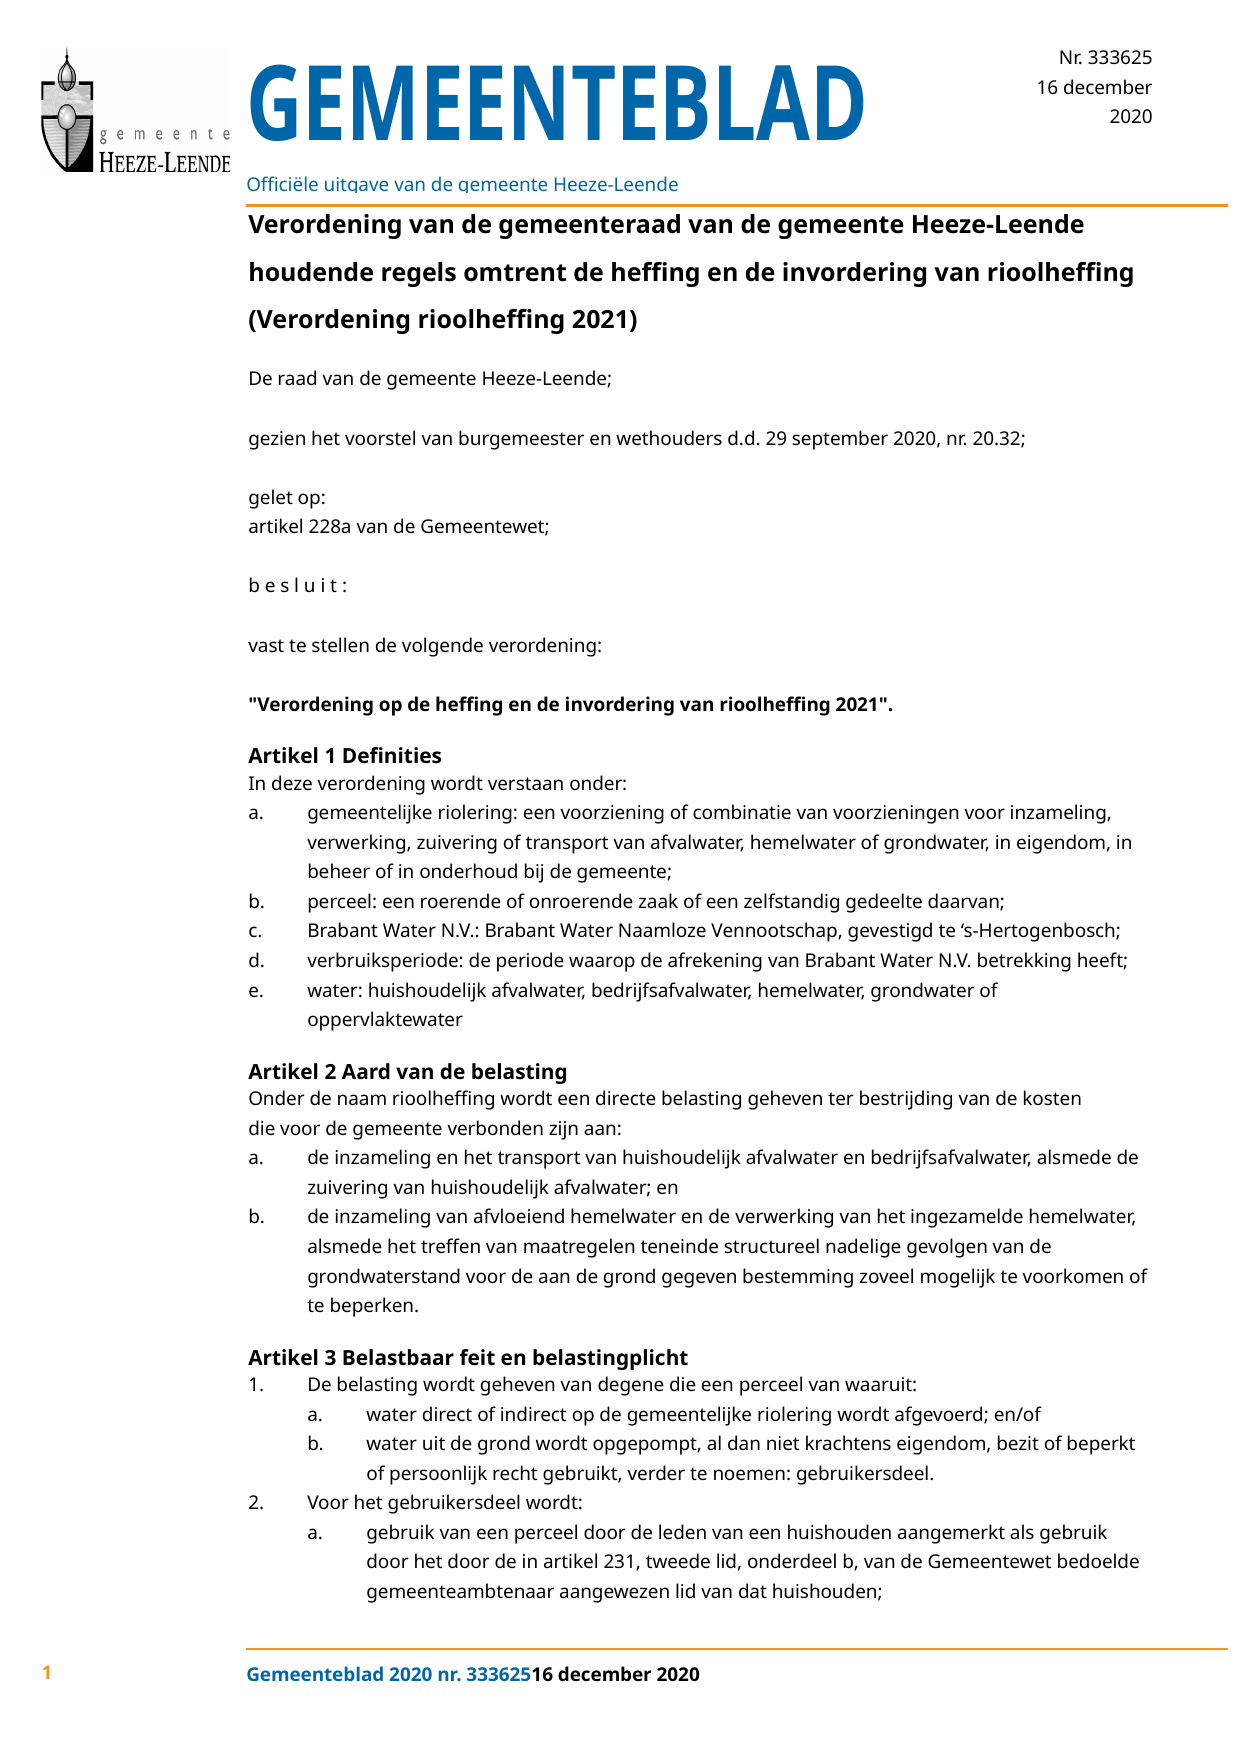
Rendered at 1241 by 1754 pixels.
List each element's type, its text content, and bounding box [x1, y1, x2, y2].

list Voor het gebruikersdeel wordt: [248, 1489, 1152, 1515]
list de inzameling en het transport van huishoudelijk afvalwater en bedrijfsafvalwater, alsmede de zuivering van huishoudelijk afvalwater; en [248, 1144, 1152, 1200]
list verbruiksperiode: de periode waarop de afrekening van Brabant Water N.V. betrekking heeft; [248, 947, 1152, 973]
text Artikel 3 Belastbaar feit en belastingplicht [248, 1343, 1152, 1371]
list perceel: een roerende of onroerende zaak of een zelfstandig gedeelte daarvan; [248, 888, 1152, 914]
text In deze verordening wordt verstaan onder: [248, 770, 1152, 796]
list water: huishoudelijk afvalwater, bedrijfsafvalwater, hemelwater, grondwater of oppervlaktewater [248, 977, 1152, 1032]
text Artikel 2 Aard van de belasting [248, 1057, 1152, 1085]
text Verordening van de gemeenteraad van de gemeente Heeze-Leende houdende regels omtrent de heffing en de invordering van rioolheffing (Verordening rioolheffing 2021) [248, 207, 1152, 336]
list de inzameling van afvloeiend hemelwater en de verwerking van het ingezamelde hemelwater, alsmede het treffen van maatregelen teneinde structureel nadelige gevolgen van de grondwaterstand voor de aan de grond gegeven bestemming zoveel mogelijk te voorkomen of te beperken. [248, 1204, 1152, 1318]
text vast te stellen de volgende verordening: [248, 632, 1152, 657]
list water uit de grond wordt opgepompt, al dan niet krachtens eigendom, bezit of beperkt of persoonlijk recht gebruikt, verder te noemen: gebruikersdeel. [307, 1430, 1152, 1486]
picture [41, 47, 231, 172]
list gemeentelijke riolering: een voorziening of combinatie van voorzieningen voor inzameling, verwerking, zuivering of transport van afvalwater, hemelwater of grondwater, in eigendom, in beheer of in onderhoud bij de gemeente; [248, 799, 1152, 884]
list gebruik van een perceel door de leden van een huishouden aangemerkt als gebruik door het door de in artikel 231, tweede lid, onderdeel b, van de Gemeentewet bedoelde gemeenteambtenaar aangewezen lid van dat huishouden; [307, 1519, 1152, 1604]
text gezien het voorstel van burgemeester en wethouders d.d. 29 september 2020, nr. 20.32; [248, 425, 1152, 450]
text b e s l u i t : [248, 573, 1152, 598]
text die voor de gemeente verbonden zijn aan: [248, 1115, 1152, 1141]
text Onder de naam rioolheffing wordt een directe belasting geheven ter bestrijding van de kosten [248, 1085, 1152, 1111]
text artikel 228a van de Gemeentewet; [248, 513, 1152, 539]
list Brabant Water N.V.: Brabant Water Naamloze Vennootschap, gevestigd te ‘s-Hertogenbosch; [248, 918, 1152, 943]
list De belasting wordt geheven van degene die een perceel van waaruit: [248, 1371, 1152, 1397]
text gelet op: [248, 484, 1152, 509]
text De raad van de gemeente Heeze-Leende; [248, 366, 1152, 391]
text "Verordening op de heffing en de invordering van rioolheffing 2021". [248, 691, 1152, 717]
list water direct of indirect op de gemeentelijke riolering wordt afgevoerd; en/of [307, 1401, 1152, 1427]
text Artikel 1 Definities [248, 741, 1152, 770]
